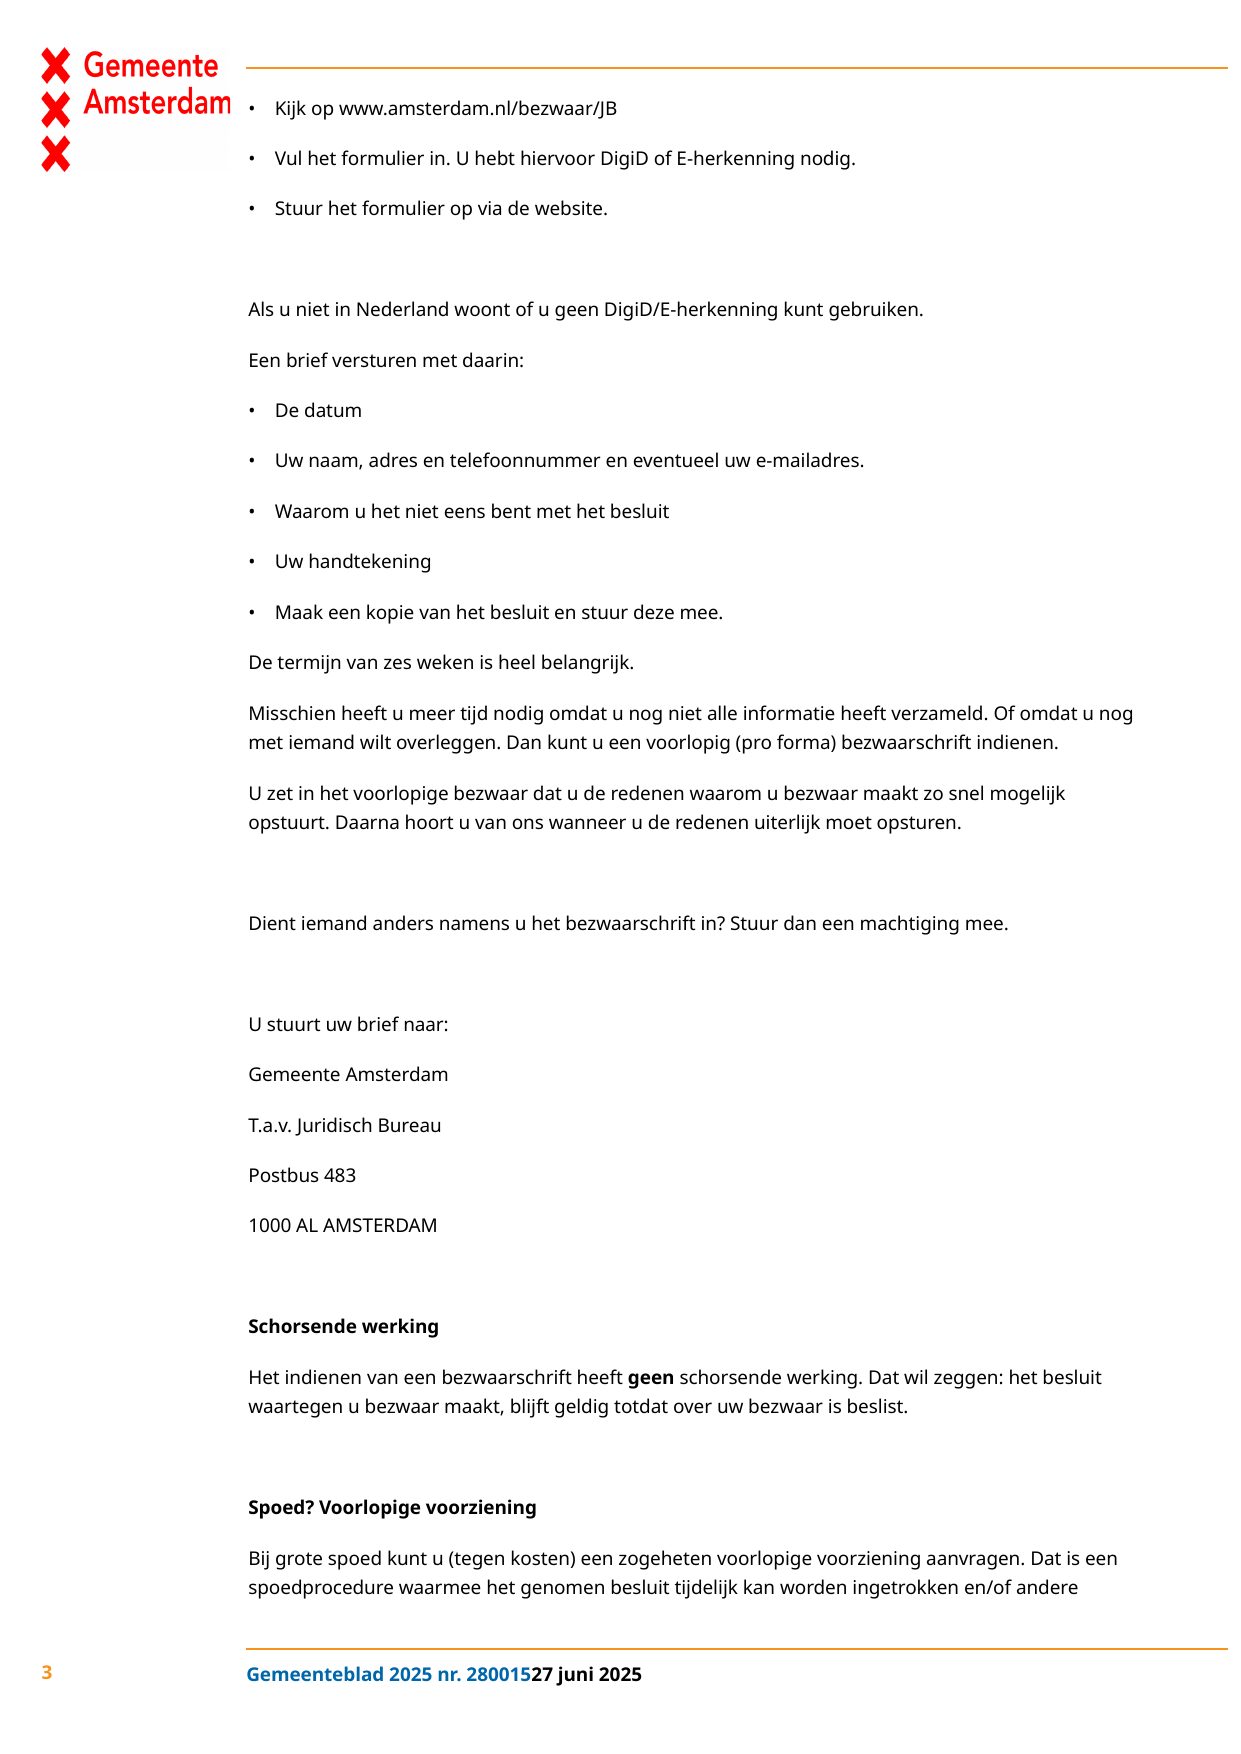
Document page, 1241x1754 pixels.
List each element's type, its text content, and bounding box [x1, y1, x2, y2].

text Dient iemand anders namens u het bezwaarschrift in? Stuur dan een machtiging mee. [248, 910, 1152, 936]
text U stuurt uw brief naar: [248, 1011, 1152, 1037]
text • Kijk op www.amsterdam.nl/bezwaar/JB [248, 95, 1152, 121]
text 1000 AL AMSTERDAM [248, 1213, 1152, 1238]
text • Uw handtekening [248, 548, 1152, 574]
text • Vul het formulier in. U hebt hiervoor DigiD of E-herkenning nodig. [248, 145, 1152, 171]
text U zet in het voorlopige bezwaar dat u de redenen waarom u bezwaar maakt zo snel mogelijk opstuurt. Daarna hoort u van ons wanneer u de redenen uiterlijk moet opsturen. [248, 780, 1152, 835]
text Het indienen van een bezwaarschrift heeft geen schorsende werking. Dat wil zeggen: het besluit waartegen u bezwaar maakt, blijft geldig totdat over uw bezwaar is beslist. [248, 1364, 1152, 1419]
text T.a.v. Juridisch Bureau [248, 1112, 1152, 1138]
text • De datum [248, 397, 1152, 423]
text • Waarom u het niet eens bent met het besluit [248, 498, 1152, 524]
text Schorsende werking [248, 1313, 1152, 1339]
text Gemeente Amsterdam [248, 1061, 1152, 1087]
text Als u niet in Nederland woont of u geen DigiD/E-herkenning kunt gebruiken. [248, 296, 1152, 322]
text • Uw naam, adres en telefoonnummer en eventueel uw e-mailadres. [248, 448, 1152, 473]
text Misschien heeft u meer tijd nodig omdat u nog niet alle informatie heeft verzameld. Of omdat u nog met iemand wilt overleggen. Dan kunt u een voorlopig (pro forma) bezwaarschrift indienen. [248, 700, 1152, 755]
text Spoed? Voorlopige voorziening [248, 1494, 1152, 1520]
picture [41, 47, 231, 172]
text Bij grote spoed kunt u (tegen kosten) een zogeheten voorlopige voorziening aanvragen. Dat is een spoedprocedure waarmee het genomen besluit tijdelijk kan worden ingetrokken en/of andere [248, 1545, 1152, 1600]
text Een brief versturen met daarin: [248, 347, 1152, 373]
text • Maak een kopie van het besluit en stuur deze mee. [248, 599, 1152, 625]
text De termijn van zes weken is heel belangrijk. [248, 649, 1152, 675]
text • Stuur het formulier op via de website. [248, 196, 1152, 221]
text Postbus 483 [248, 1162, 1152, 1188]
